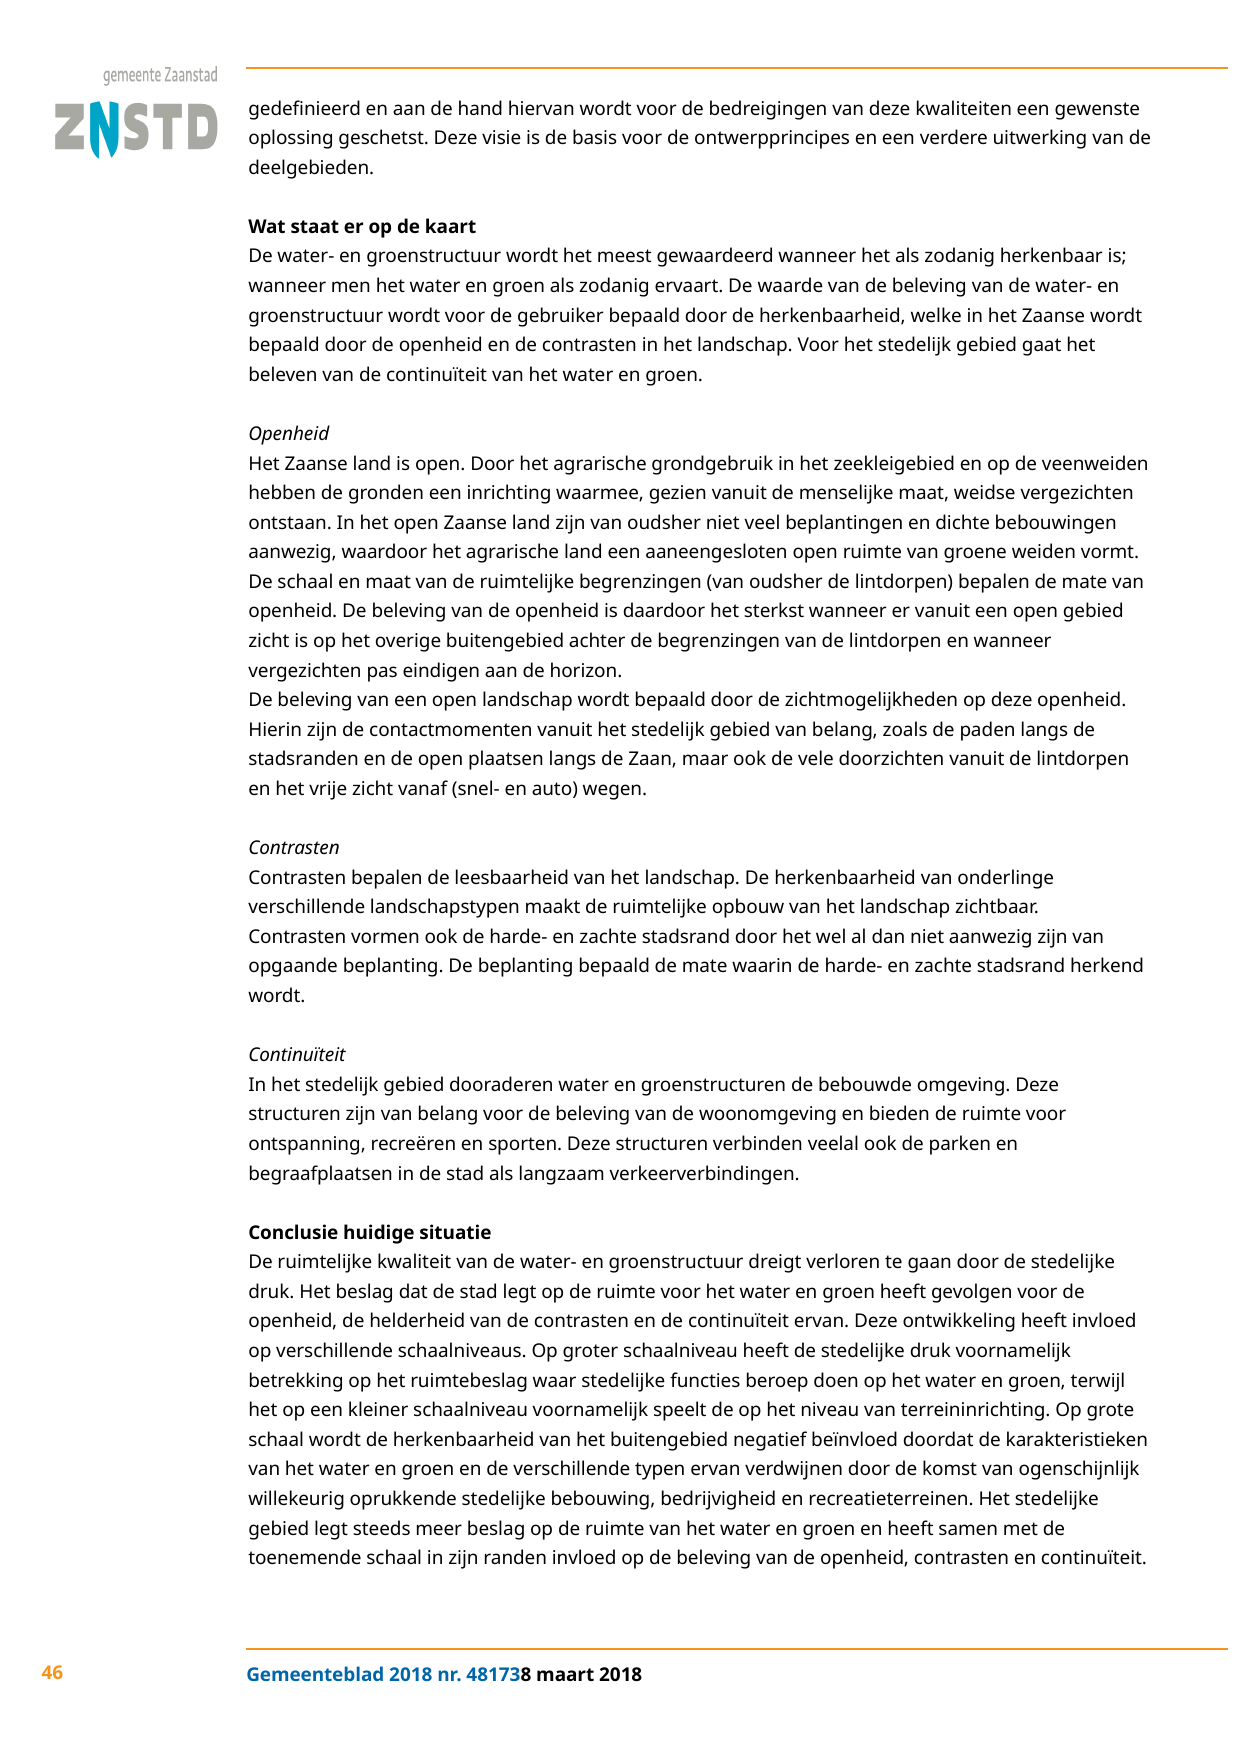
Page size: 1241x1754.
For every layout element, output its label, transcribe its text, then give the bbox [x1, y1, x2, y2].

text Conclusie huidige situatie [248, 1219, 1152, 1245]
text In het stedelijk gebied dooraderen water en groenstructuren de bebouwde omgeving. Deze structuren zijn van belang voor de beleving van de woonomgeving en bieden de ruimte voor ontspanning, recreëren en sporten. Deze structuren verbinden veelal ook de parken en begraafplaatsen in de stad als langzaam verkeerverbindingen. [248, 1071, 1152, 1186]
text Het Zaanse land is open. Door het agrarische grondgebruik in het zeekleigebied en op de veenweiden hebben de gronden een inrichting waarmee, gezien vanuit de menselijke maat, weidse vergezichten ontstaan. In het open Zaanse land zijn van oudsher niet veel beplantingen en dichte bebouwingen aanwezig, waardoor het agrarische land een aaneengesloten open ruimte van groene weiden vormt. De schaal en maat van de ruimtelijke begrenzingen (van oudsher de lintdorpen) bepalen de mate van openheid. De beleving van de openheid is daardoor het sterkst wanneer er vanuit een open gebied zicht is op het overige buitengebied achter de begrenzingen van de lintdorpen en wanneer vergezichten pas eindigen aan de horizon. [248, 450, 1152, 683]
text De water- en groenstructuur wordt het meest gewaardeerd wanneer het als zodanig herkenbaar is; wanneer men het water en groen als zodanig ervaart. De waarde van de beleving van de water- en groenstructuur wordt voor de gebruiker bepaald door de herkenbaarheid, welke in het Zaanse wordt bepaald door de openheid en de contrasten in het landschap. Voor het stedelijk gebied gaat het beleven van de continuïteit van het water en groen. [248, 243, 1152, 387]
text Openheid [248, 420, 1152, 446]
text De ruimtelijke kwaliteit van de water- en groenstructuur dreigt verloren te gaan door de stedelijke druk. Het beslag dat de stad legt op de ruimte voor het water en groen heeft gevolgen voor de openheid, de helderheid van de contrasten en de continuïteit ervan. Deze ontwikkeling heeft invloed op verschillende schaalniveaus. Op groter schaalniveau heeft de stedelijke druk voornamelijk betrekking op het ruimtebeslag waar stedelijke functies beroep doen op het water en groen, terwijl het op een kleiner schaalniveau voornamelijk speelt de op het niveau van terreininrichting. Op grote schaal wordt de herkenbaarheid van het buitengebied negatief beïnvloed doordat de karakteristieken van het water en groen en de verschillende typen ervan verdwijnen door de komst van ogenschijnlijk willekeurig oprukkende stedelijke bebouwing, bedrijvigheid en recreatieterreinen. Het stedelijke gebied legt steeds meer beslag op de ruimte van het water en groen en heeft samen met de toenemende schaal in zijn randen invloed op de beleving van de openheid, contrasten en continuïteit. [248, 1248, 1152, 1570]
picture [41, 47, 231, 172]
text Wat staat er op de kaart [248, 213, 1152, 239]
text Contrasten [248, 834, 1152, 860]
text Contrasten bepalen de leesbaarheid van het landschap. De herkenbaarheid van onderlinge verschillende landschapstypen maakt de ruimtelijke opbouw van het landschap zichtbaar. [248, 864, 1152, 919]
text Contrasten vormen ook de harde- en zachte stadsrand door het wel al dan niet aanwezig zijn van opgaande beplanting. De beplanting bepaald de mate waarin de harde- en zachte stadsrand herkend wordt. [248, 923, 1152, 1008]
text gedefinieerd en aan de hand hiervan wordt voor de bedreigingen van deze kwaliteiten een gewenste oplossing geschetst. Deze visie is de basis voor de ontwerpprincipes en een verdere uitwerking van de deelgebieden. [248, 95, 1152, 180]
text De beleving van een open landschap wordt bepaald door de zichtmogelijkheden op deze openheid. Hierin zijn de contactmomenten vanuit het stedelijk gebied van belang, zoals de paden langs de stadsranden en de open plaatsen langs de Zaan, maar ook de vele doorzichten vanuit de lintdorpen en het vrije zicht vanaf (snel- en auto) wegen. [248, 686, 1152, 801]
text Continuïteit [248, 1041, 1152, 1067]
